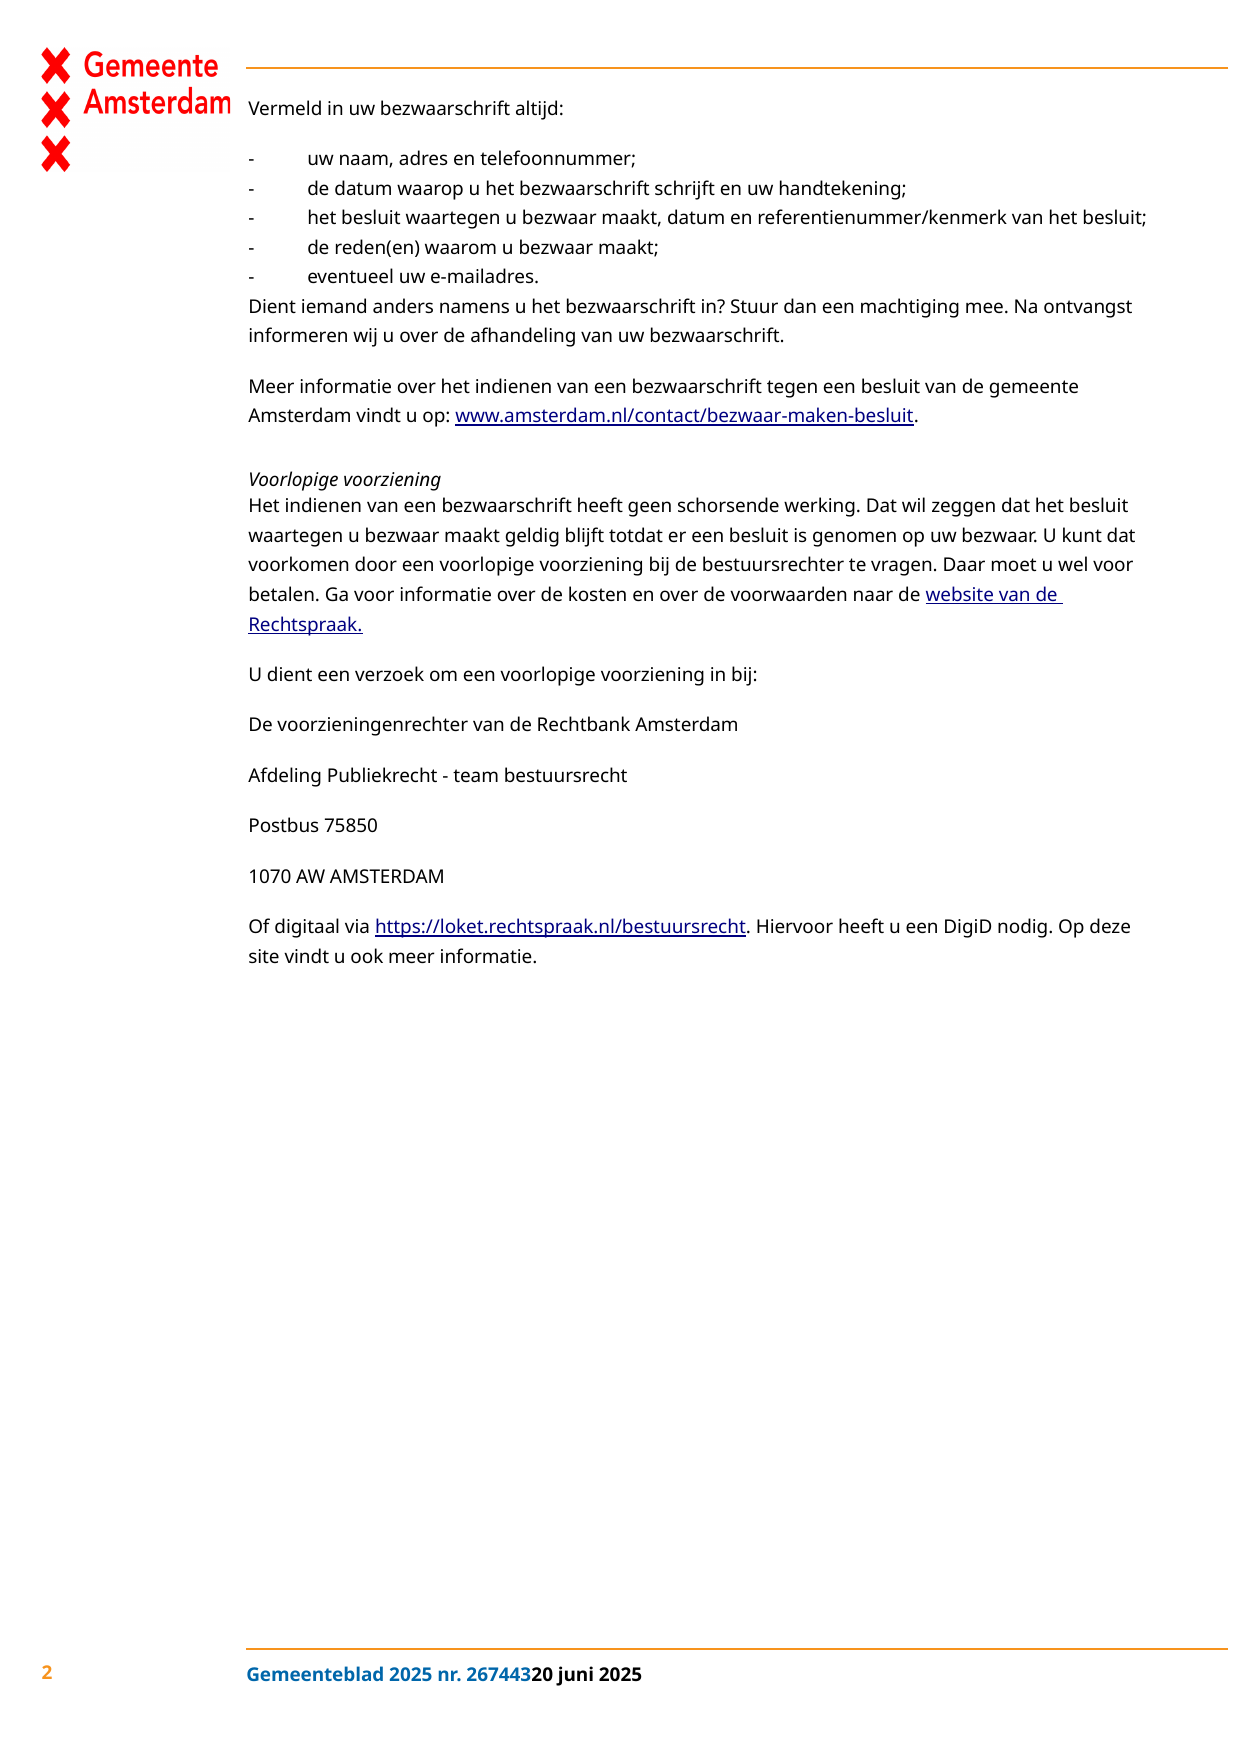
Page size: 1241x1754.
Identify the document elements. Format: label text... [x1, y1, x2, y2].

list de reden(en) waarom u bezwaar maakt; [248, 234, 1152, 260]
text Meer informatie over het indienen van een bezwaarschrift tegen een besluit van de gemeente Amsterdam vindt u op: www.amsterdam.nl/contact/bezwaar-maken-besluit. [248, 373, 1152, 428]
text De voorzieningenrechter van de Rechtbank Amsterdam [248, 712, 1152, 737]
list de datum waarop u het bezwaarschrift schrijft en uw handtekening; [248, 175, 1152, 201]
text Voorlopige voorziening [248, 467, 1152, 492]
list het besluit waartegen u bezwaar maakt, datum en referentienummer/kenmerk van het besluit; [248, 204, 1152, 230]
text Dient iemand anders namens u het bezwaarschrift in? Stuur dan een machtiging mee. Na ontvangst informeren wij u over de afhandeling van uw bezwaarschrift. [248, 293, 1152, 348]
text Afdeling Publiekrecht - team bestuursrecht [248, 762, 1152, 788]
text U dient een verzoek om een voorlopige voorziening in bij: [248, 661, 1152, 687]
text Postbus 75850 [248, 812, 1152, 838]
picture [41, 47, 231, 172]
text Het indienen van een bezwaarschrift heeft geen schorsende werking. Dat wil zeggen dat het besluit waartegen u bezwaar maakt geldig blijft totdat er een besluit is genomen op uw bezwaar. U kunt dat voorkomen door een voorlopige voorziening bij de bestuursrechter te vragen. Daar moet u wel voor betalen. Ga voor informatie over de kosten en over de voorwaarden naar de website van de Rechtspraak. [248, 492, 1152, 636]
text Of digitaal via https://loket.rechtspraak.nl/bestuursrecht. Hiervoor heeft u een DigiD nodig. Op deze site vindt u ook meer informatie. [248, 913, 1152, 968]
list eventueel uw e-mailadres. [248, 263, 1152, 289]
text Vermeld in uw bezwaarschrift altijd: [248, 95, 1152, 121]
list uw naam, adres en telefoonnummer; [248, 145, 1152, 171]
text 1070 AW AMSTERDAM [248, 863, 1152, 888]
